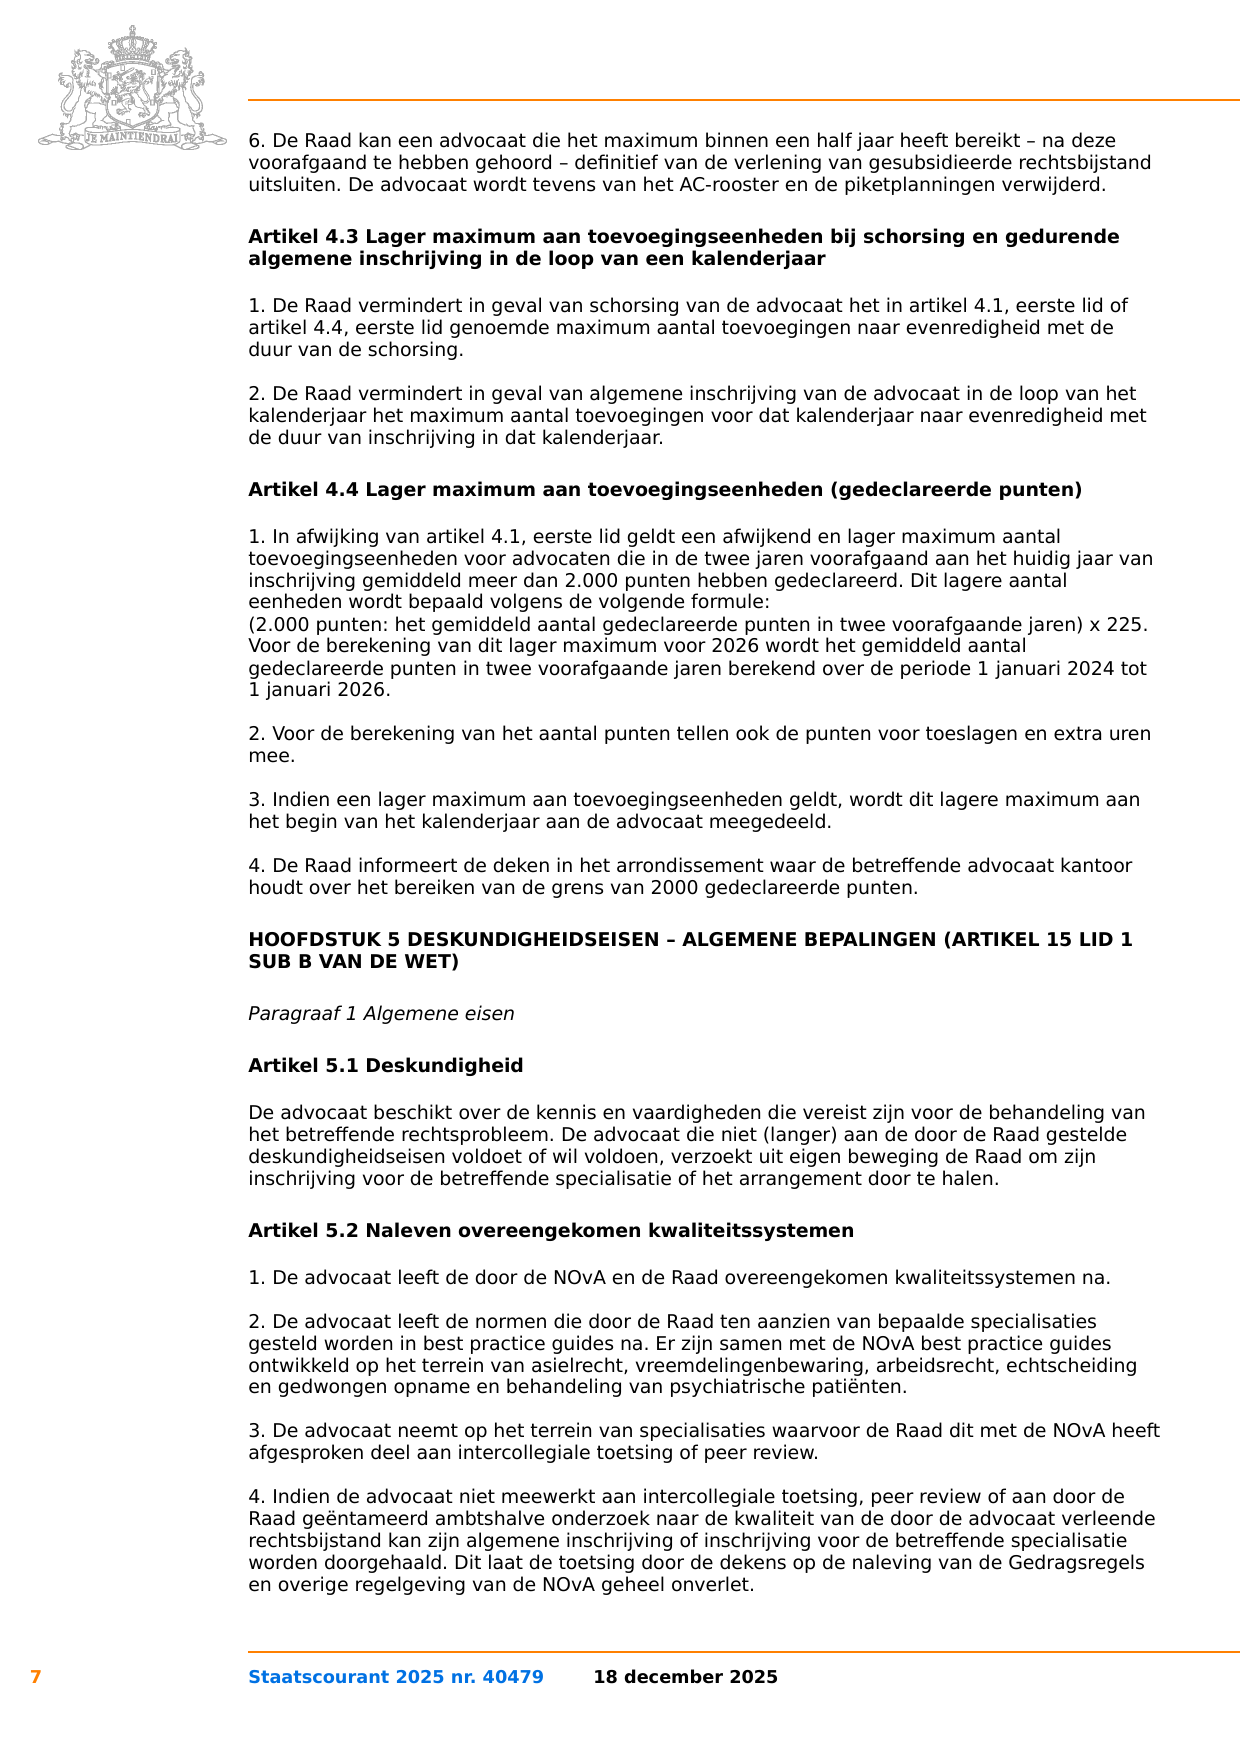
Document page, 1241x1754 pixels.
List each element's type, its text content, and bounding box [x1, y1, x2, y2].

text 4. Indien de advocaat niet meewerkt aan intercollegiale toetsing, peer review of aan door de Raad geëntameerd ambtshalve onderzoek naar de kwaliteit van de door de advocaat verleende rechtsbijstand kan zijn algemene inschrijving of inschrijving voor de betreffende specialisatie worden doorgehaald. Dit laat de toetsing door de dekens op de naleving van de Gedragsregels en overige regelgeving van de NOvA geheel onverlet. [248, 1486, 1163, 1596]
subtitle Artikel 5.1 Deskundigheid [248, 1055, 1163, 1077]
text 1. De Raad vermindert in geval van schorsing van de advocaat het in artikel 4.1, eerste lid of artikel 4.4, eerste lid genoemde maximum aantal toevoegingen naar evenredigheid met de duur van de schorsing. [248, 295, 1163, 361]
subtitle Artikel 4.4 Lager maximum aan toevoegingseenheden (gedeclareerde punten) [248, 478, 1163, 501]
text 1. De advocaat leeft de door de NOvA en de Raad overeengekomen kwaliteitssystemen na. [248, 1267, 1163, 1289]
subtitle Paragraaf 1 Algemene eisen [248, 1003, 1163, 1025]
text 3. Indien een lager maximum aan toevoegingseenheden geldt, wordt dit lagere maximum aan het begin van het kalenderjaar aan de advocaat meegedeeld. [248, 789, 1163, 833]
picture [38, 25, 227, 150]
subtitle Artikel 5.2 Naleven overeengekomen kwaliteitssystemen [248, 1220, 1163, 1242]
text 2. De advocaat leeft de normen die door de Raad ten aanzien van bepaalde specialisaties gesteld worden in best practice guides na. Er zijn samen met de NOvA best practice guides ontwikkeld op het terrein van asielrecht, vreemdelingenbewaring, arbeidsrecht, echtscheiding en gedwongen opname en behandeling van psychiatrische patiënten. [248, 1311, 1163, 1398]
text 3. De advocaat neemt op het terrein van specialisaties waarvoor de Raad dit met de NOvA heeft afgesproken deel aan intercollegiale toetsing of peer review. [248, 1420, 1163, 1464]
text 6. De Raad kan een advocaat die het maximum binnen een half jaar heeft bereikt – na deze voorafgaand te hebben gehoord – definitief van de verlening van gesubsidieerde rechtsbijstand uitsluiten. De advocaat wordt tevens van het AC-rooster en de piketplanningen verwijderd. [248, 130, 1163, 196]
text 4. De Raad informeert de deken in het arrondissement waar de betreffende advocaat kantoor houdt over het bereiken van de grens van 2000 gedeclareerde punten. [248, 855, 1163, 899]
subtitle Artikel 4.3 Lager maximum aan toevoegingseenheden bij schorsing en gedurende algemene inschrijving in de loop van een kalenderjaar [248, 226, 1163, 270]
text 1. In afwijking van artikel 4.1, eerste lid geldt een afwijkend en lager maximum aantal toevoegingseenheden voor advocaten die in de twee jaren voorafgaand aan het huidig jaar van inschrijving gemiddeld meer dan 2.000 punten hebben gedeclareerd. Dit lagere aantal eenheden wordt bepaald volgens de volgende formule: [248, 526, 1163, 613]
subtitle HOOFDSTUK 5 DESKUNDIGHEIDSEISEN – ALGEMENE BEPALINGEN (ARTIKEL 15 LID 1 SUB B VAN DE WET) [248, 929, 1163, 973]
text De advocaat beschikt over de kennis en vaardigheden die vereist zijn voor de behandeling van het betreffende rechtsprobleem. De advocaat die niet (langer) aan de door de Raad gestelde deskundigheidseisen voldoet of wil voldoen, verzoekt uit eigen beweging de Raad om zijn inschrijving voor de betreffende specialisatie of het arrangement door te halen. [248, 1102, 1163, 1190]
text 2. Voor de berekening van het aantal punten tellen ook de punten voor toeslagen en extra uren mee. [248, 723, 1163, 767]
text 2. De Raad vermindert in geval van algemene inschrijving van de advocaat in de loop van het kalenderjaar het maximum aantal toevoegingen voor dat kalenderjaar naar evenredigheid met de duur van inschrijving in dat kalenderjaar. [248, 383, 1163, 448]
text (2.000 punten: het gemiddeld aantal gedeclareerde punten in twee voorafgaande jaren) x 225. [248, 613, 1163, 635]
text Voor de berekening van dit lager maximum voor 2026 wordt het gemiddeld aantal gedeclareerde punten in twee voorafgaande jaren berekend over de periode 1 januari 2024 tot 1 januari 2026. [248, 635, 1163, 701]
